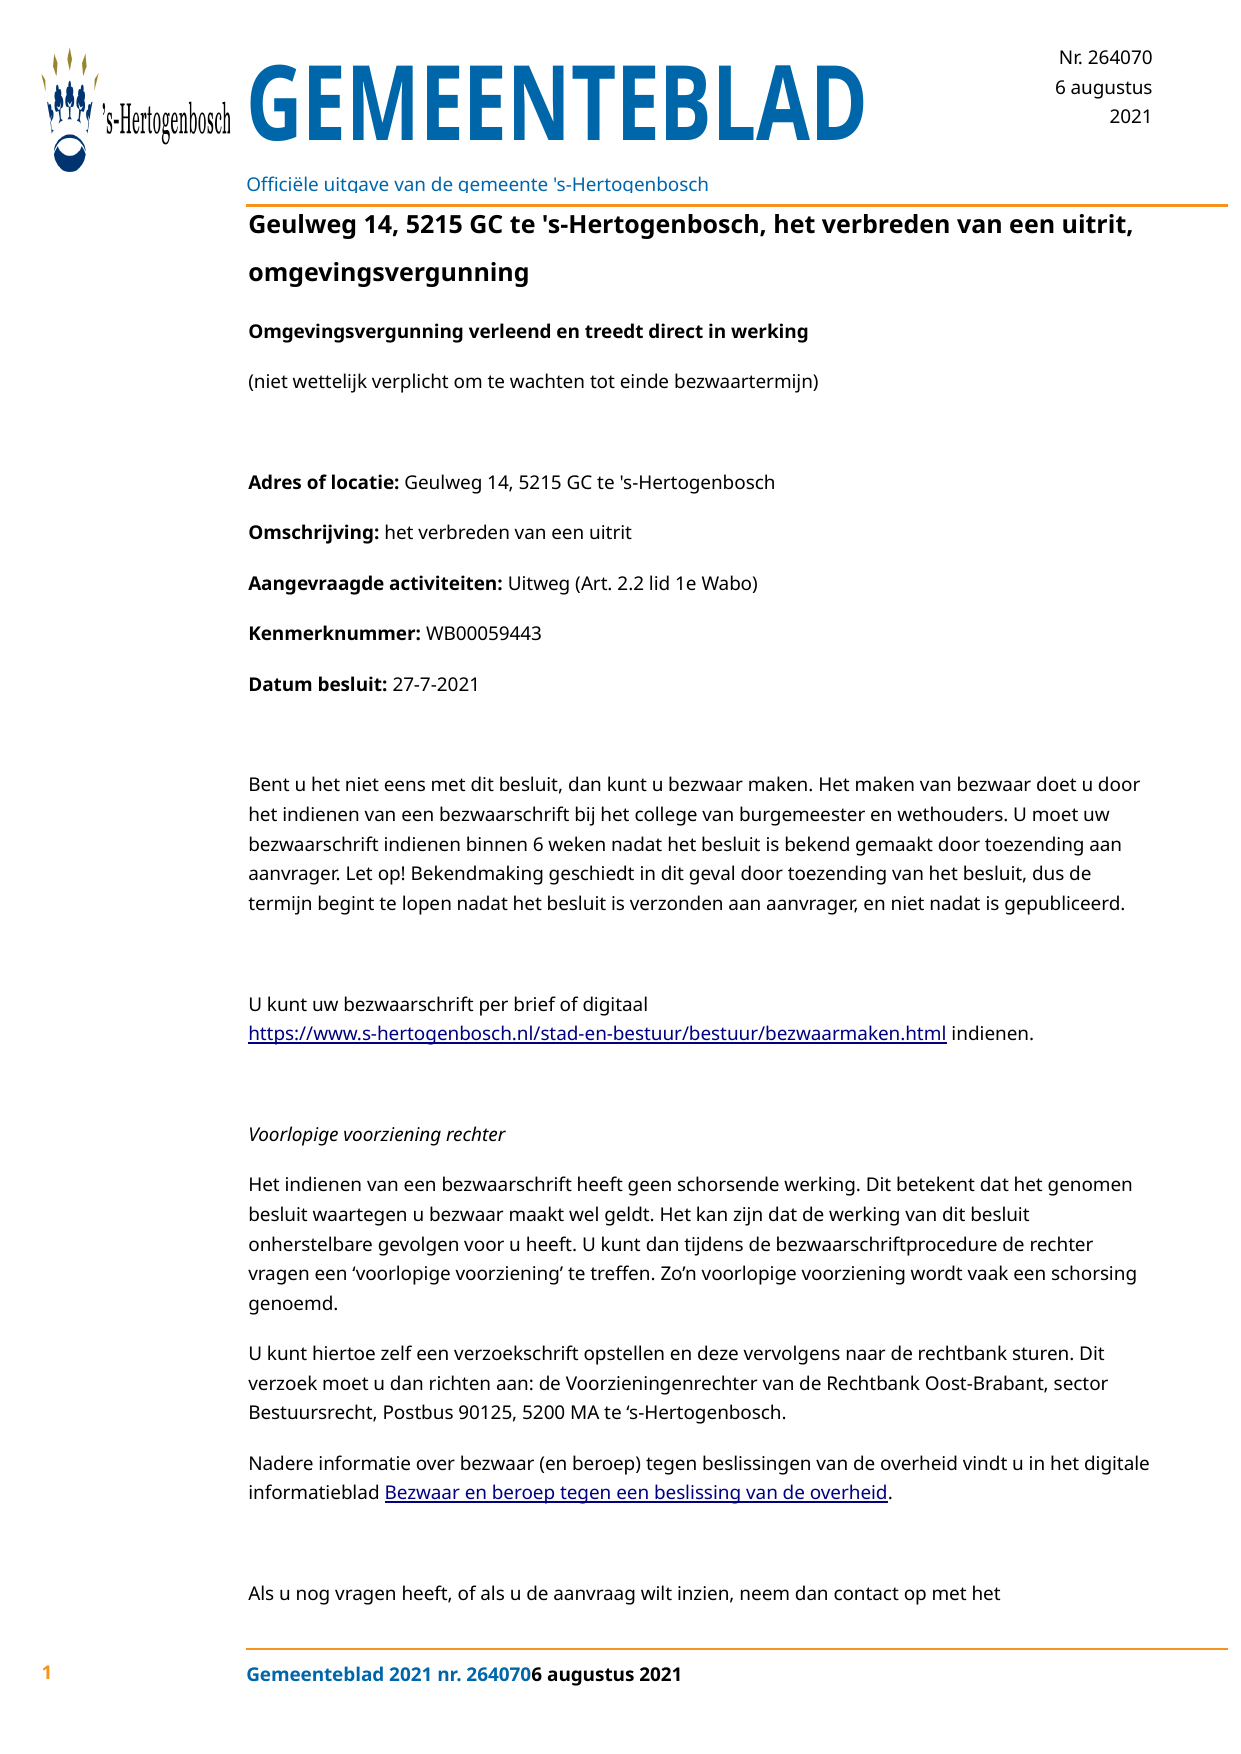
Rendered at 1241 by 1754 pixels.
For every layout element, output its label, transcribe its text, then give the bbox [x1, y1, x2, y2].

text Als u nog vragen heeft, of als u de aanvraag wilt inzien, neem dan contact op met het [248, 1580, 1152, 1606]
picture [41, 47, 231, 172]
text Nadere informatie over bezwaar (en beroep) tegen beslissingen van de overheid vindt u in het digitale informatieblad Bezwaar en beroep tegen een beslissing van de overheid. [248, 1450, 1152, 1505]
text Adres of locatie: Geulweg 14, 5215 GC te 's-Hertogenbosch [248, 469, 1152, 495]
text U kunt hiertoe zelf een verzoekschrift opstellen en deze vervolgens naar de rechtbank sturen. Dit verzoek moet u dan richten aan: de Voorzieningenrechter van de Rechtbank Oost-Brabant, sector Bestuursrecht, Postbus 90125, 5200 MA te ‘s-Hertogenbosch. [248, 1340, 1152, 1425]
text Geulweg 14, 5215 GC te 's-Hertogenbosch, het verbreden van een uitrit, omgevingsvergunning [248, 207, 1152, 288]
text Datum besluit: 27-7-2021 [248, 671, 1152, 697]
text Voorlopige voorziening rechter [248, 1121, 1152, 1147]
text Het indienen van een bezwaarschrift heeft geen schorsende werking. Dit betekent dat het genomen besluit waartegen u bezwaar maakt wel geldt. Het kan zijn dat de werking van dit besluit onherstelbare gevolgen voor u heeft. U kunt dan tijdens de bezwaarschriftprocedure de rechter vragen een ‘voorlopige voorziening’ te treffen. Zo’n voorlopige voorziening wordt vaak een schorsing genoemd. [248, 1172, 1152, 1316]
text Kenmerknummer: WB00059443 [248, 620, 1152, 646]
text Omgevingsvergunning verleend en treedt direct in werking [248, 318, 1152, 344]
text (niet wettelijk verplicht om te wachten tot einde bezwaartermijn) [248, 368, 1152, 394]
text Bent u het niet eens met dit besluit, dan kunt u bezwaar maken. Het maken van bezwaar doet u door het indienen van een bezwaarschrift bij het college van burgemeester en wethouders. U moet uw bezwaarschrift indienen binnen 6 weken nadat het besluit is bekend gemaakt door toezending aan aanvrager. Let op! Bekendmaking geschiedt in dit geval door toezending van het besluit, dus de termijn begint te lopen nadat het besluit is verzonden aan aanvrager, en niet nadat is gepubliceerd. [248, 772, 1152, 916]
text U kunt uw bezwaarschrift per brief of digitaal https://www.s-hertogenbosch.nl/stad-en-bestuur/bestuur/bezwaarmaken.html indienen. [248, 991, 1152, 1046]
text Aangevraagde activiteiten: Uitweg (Art. 2.2 lid 1e Wabo) [248, 570, 1152, 596]
text Omschrijving: het verbreden van een uitrit [248, 519, 1152, 545]
